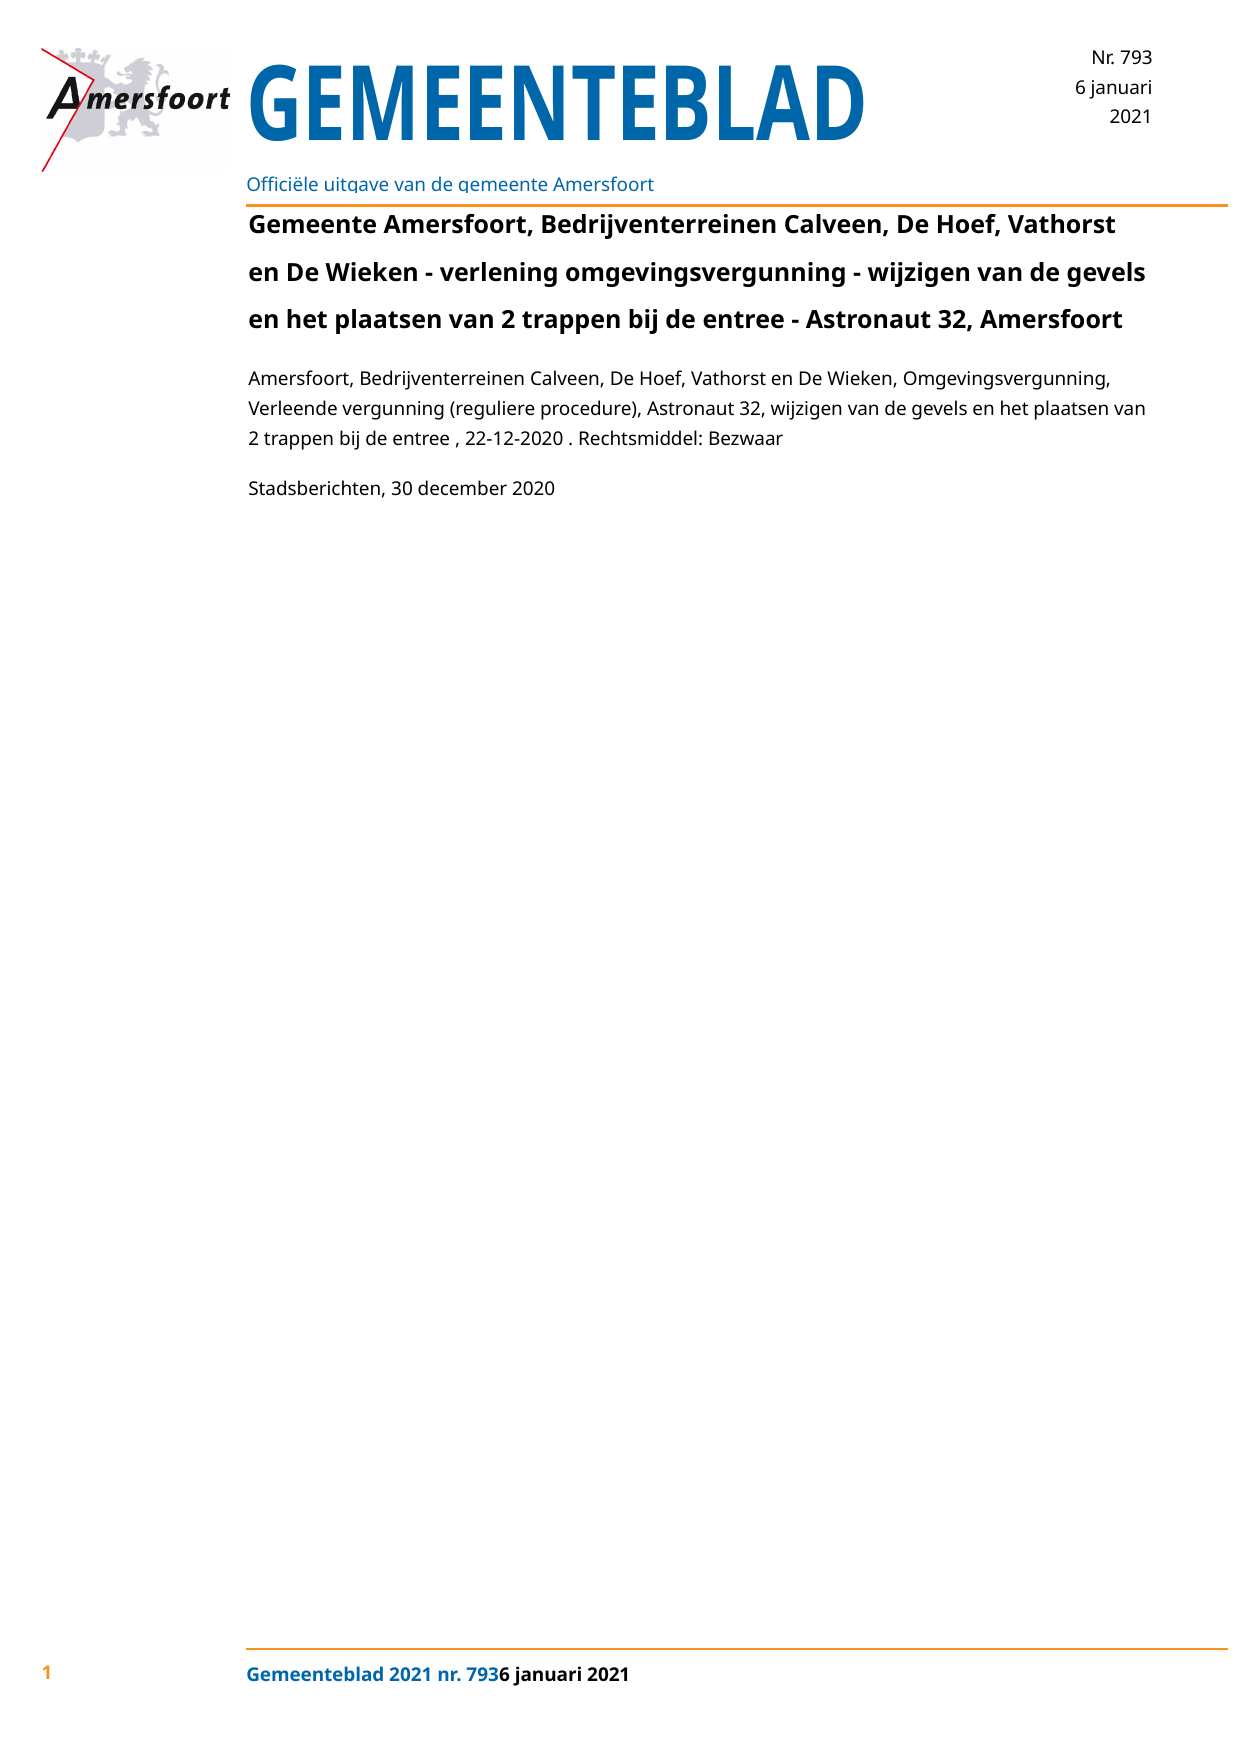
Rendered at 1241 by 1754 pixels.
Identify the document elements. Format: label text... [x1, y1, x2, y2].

text Amersfoort, Bedrijventerreinen Calveen, De Hoef, Vathorst en De Wieken, Omgevingsvergunning, Verleende vergunning (reguliere procedure), Astronaut 32, wijzigen van de gevels en het plaatsen van 2 trappen bij de entree , 22-12-2020 . Rechtsmiddel: Bezwaar [248, 366, 1152, 450]
picture [41, 47, 231, 172]
text Gemeente Amersfoort, Bedrijventerreinen Calveen, De Hoef, Vathorst en De Wieken - verlening omgevingsvergunning - wijzigen van de gevels en het plaatsen van 2 trappen bij de entree - Astronaut 32, Amersfoort [248, 207, 1152, 336]
text Stadsberichten, 30 december 2020 [248, 475, 1152, 501]
